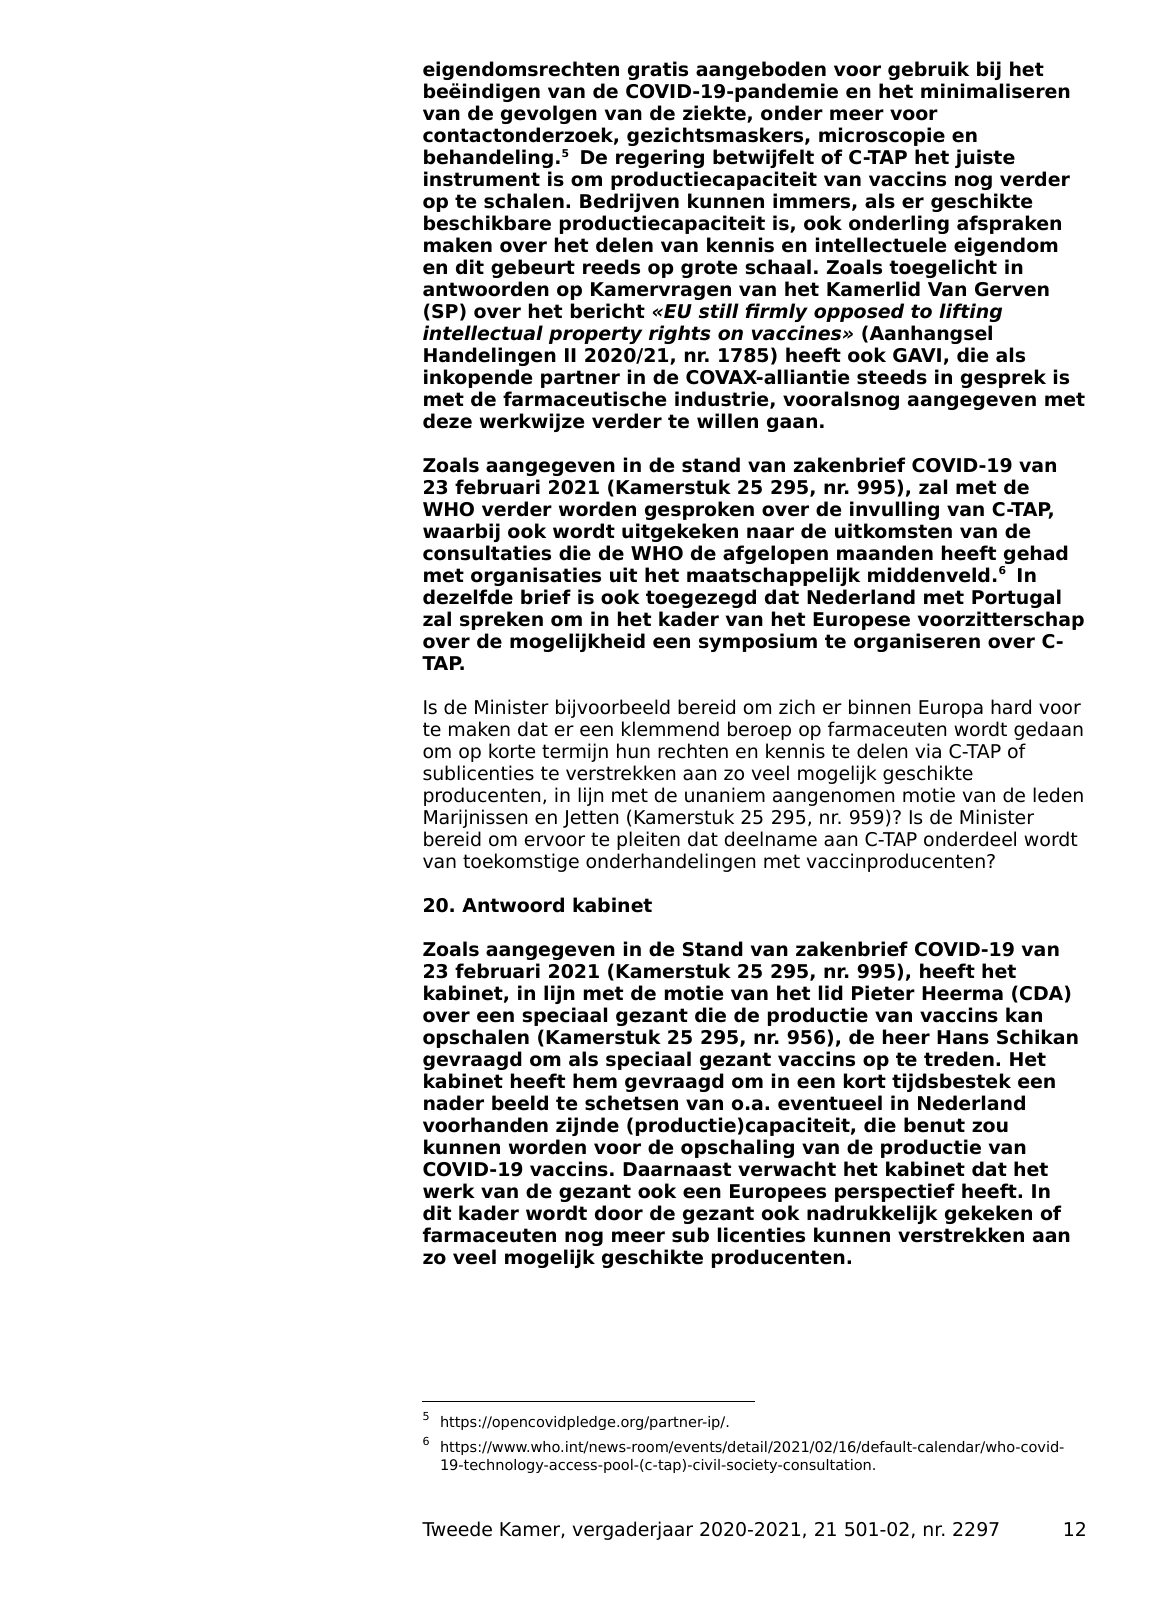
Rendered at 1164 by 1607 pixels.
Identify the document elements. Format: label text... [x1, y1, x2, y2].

text Zoals aangegeven in de stand van zakenbrief COVID-19 van 23 februari 2021 (Kamerstuk 25 295, nr. 995), zal met de WHO verder worden gesproken over de invulling van C-TAP, waarbij ook wordt uitgekeken naar de uitkomsten van de consultaties die de WHO de afgelopen maanden heeft gehad met organisaties uit het maatschappelijk middenveld. In dezelfde brief is ook toegezegd dat Nederland met Portugal zal spreken om in het kader van het Europese voorzitterschap over de mogelijkheid een symposium te organiseren over C-TAP. [422, 455, 1087, 675]
text Zoals aangegeven in de Stand van zakenbrief COVID-19 van 23 februari 2021 (Kamerstuk 25 295, nr. 995), heeft het kabinet, in lijn met de motie van het lid Pieter Heerma (CDA) over een speciaal gezant die de productie van vaccins kan opschalen (Kamerstuk 25 295, nr. 956), de heer Hans Schikan gevraagd om als speciaal gezant vaccins op te treden. Het kabinet heeft hem gevraagd om in een kort tijdsbestek een nader beeld te schetsen van o.a. eventueel in Nederland voorhanden zijnde (productie)capaciteit, die benut zou kunnen worden voor de opschaling van de productie van COVID-19 vaccins. Daarnaast verwacht het kabinet dat het werk van de gezant ook een Europees perspectief heeft. In dit kader wordt door de gezant ook nadrukkelijk gekeken of farmaceuten nog meer sub licenties kunnen verstrekken aan zo veel mogelijk geschikte producenten. [422, 939, 1087, 1269]
text Is de Minister bijvoorbeeld bereid om zich er binnen Europa hard voor te maken dat er een klemmend beroep op farmaceuten wordt gedaan om op korte termijn hun rechten en kennis te delen via C-TAP of sublicenties te verstrekken aan zo veel mogelijk geschikte producenten, in lijn met de unaniem aangenomen motie van de leden Marijnissen en Jetten (Kamerstuk 25 295, nr. 959)? Is de Minister bereid om ervoor te pleiten dat deelname aan C-TAP onderdeel wordt van toekomstige onderhandelingen met vaccinproducenten? [422, 697, 1087, 873]
subtitle 20. Antwoord kabinet [422, 895, 1087, 917]
text https://opencovidpledge.org/partner-ip/. [422, 1410, 1087, 1432]
text eigendomsrechten gratis aangeboden voor gebruik bij het beëindigen van de COVID-19-pandemie en het minimaliseren van de gevolgen van de ziekte, onder meer voor contactonderzoek, gezichtsmaskers, microscopie en behandeling. De regering betwijfelt of C-TAP het juiste instrument is om productiecapaciteit van vaccins nog verder op te schalen. Bedrijven kunnen immers, als er geschikte beschikbare productiecapaciteit is, ook onderling afspraken maken over het delen van kennis en intellectuele eigendom en dit gebeurt reeds op grote schaal. Zoals toegelicht in antwoorden op Kamervragen van het Kamerlid Van Gerven (SP) over het bericht «EU still firmly opposed to lifting intellectual property rights on vaccines» (Aanhangsel Handelingen II 2020/21, nr. 1785) heeft ook GAVI, die als inkopende partner in de COVAX-alliantie steeds in gesprek is met de farmaceutische industrie, vooralsnog aangegeven met deze werkwijze verder te willen gaan. [422, 59, 1087, 433]
text https://www.who.int/news-room/events/detail/2021/02/16/default-calendar/who-covid-19-technology-access-pool-(c-tap)-civil-society-consultation. [422, 1435, 1087, 1474]
